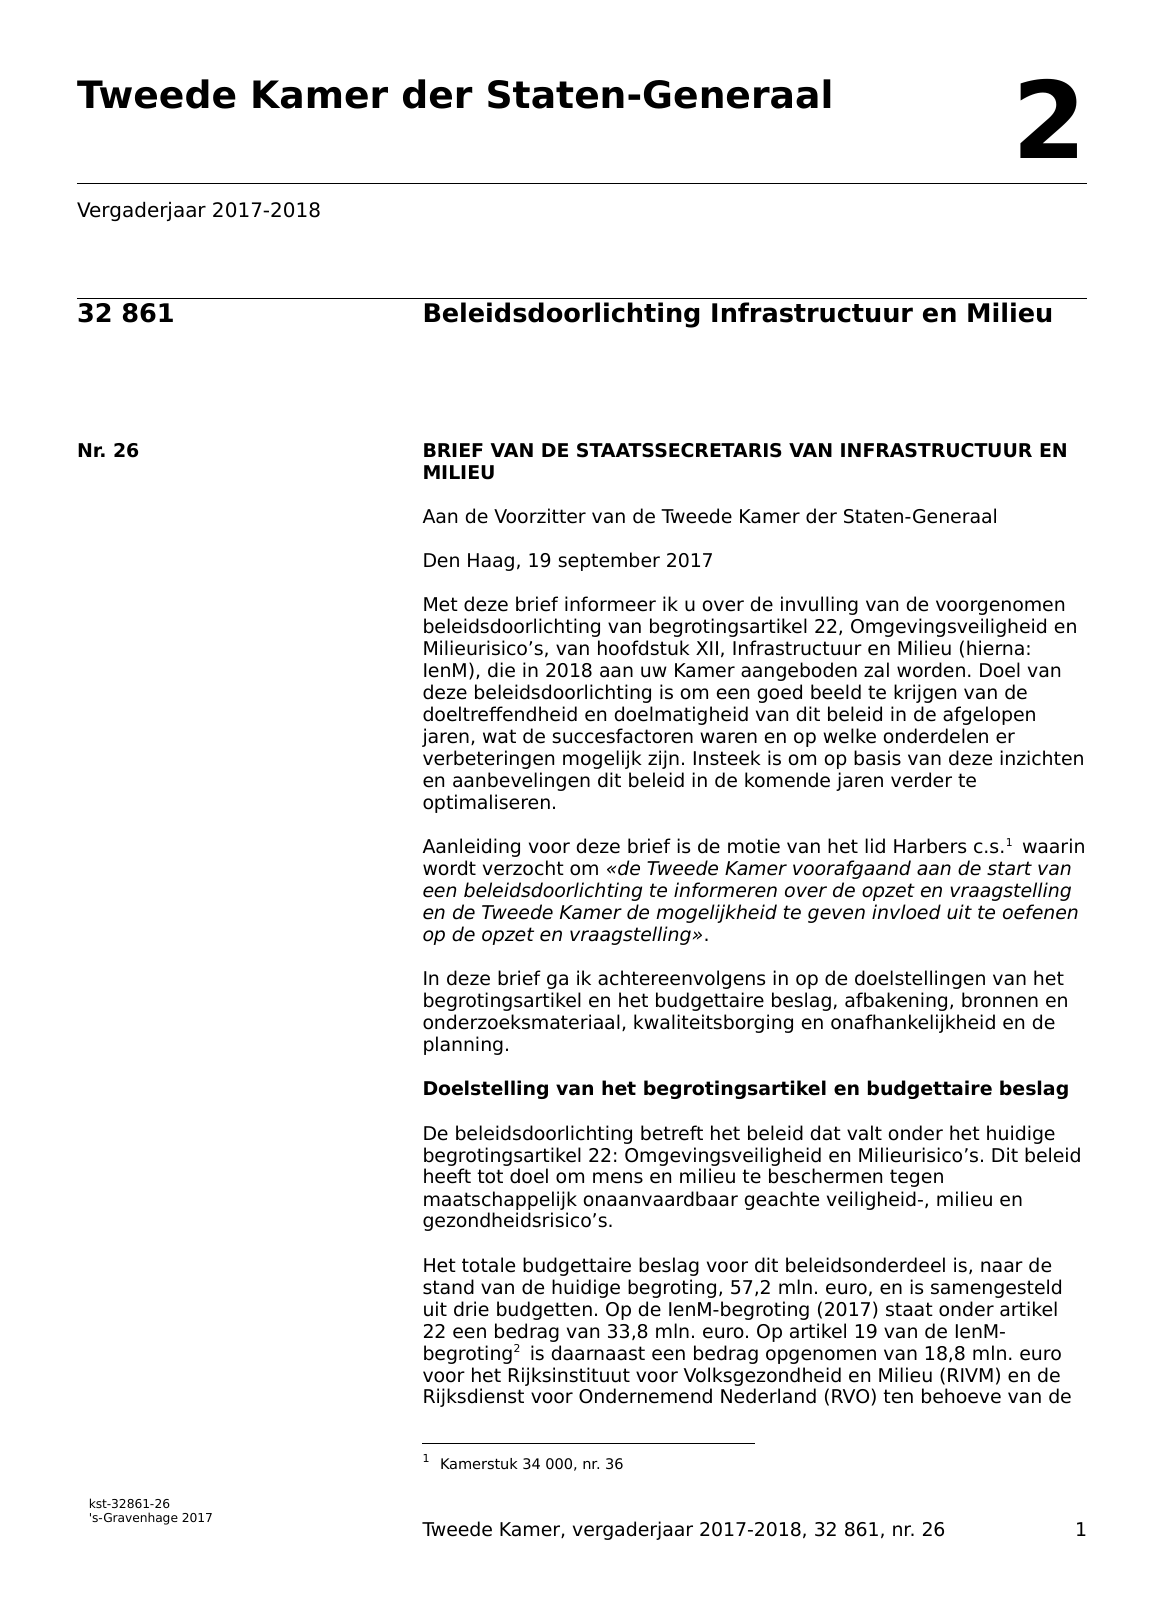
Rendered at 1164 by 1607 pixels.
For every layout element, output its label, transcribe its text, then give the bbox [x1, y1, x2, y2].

table_cell Vergaderjaar 2017-2018 [77, 184, 1087, 298]
subtitle 32 861 Beleidsdoorlichting Infrastructuur en Milieu [77, 299, 1087, 329]
text Aanleiding voor deze brief is de motie van het lid Harbers c.s. waarin wordt verzocht om «de Tweede Kamer voorafgaand aan de start van een beleidsdoorlichting te informeren over de opzet en vraagstelling en de Tweede Kamer de mogelijkheid te geven invloed uit te oefenen op de opzet en vraagstelling». [422, 836, 1087, 946]
table_header 2 [886, 59, 1087, 183]
text Den Haag, 19 september 2017 [422, 550, 1087, 572]
subtitle Nr. 26 BRIEF VAN DE STAATSSECRETARIS VAN INFRASTRUCTUUR EN MILIEU [77, 440, 1087, 484]
subtitle Doelstelling van het begrotingsartikel en budgettaire beslag [422, 1078, 1087, 1100]
text Het totale budgettaire beslag voor dit beleidsonderdeel is, naar de stand van de huidige begroting, 57,2 mln. euro, en is samengesteld uit drie budgetten. Op de IenM-begroting (2017) staat onder artikel 22 een bedrag van 33,8 mln. euro. Op artikel 19 van de IenM-begroting is daarnaast een bedrag opgenomen van 18,8 mln. euro voor het Rijksinstituut voor Volksgezondheid en Milieu (RIVM) en de Rijksdienst voor Ondernemend Nederland (RVO) ten behoeve van de [422, 1254, 1087, 1408]
text In deze brief ga ik achtereenvolgens in op de doelstellingen van het begrotingsartikel en het budgettaire beslag, afbakening, bronnen en onderzoeksmateriaal, kwaliteitsborging en onafhankelijkheid en de planning. [422, 968, 1087, 1056]
table_header Tweede Kamer der Staten-Generaal [77, 59, 886, 183]
text Met deze brief informeer ik u over de invulling van de voorgenomen beleidsdoorlichting van begrotingsartikel 22, Omgevingsveiligheid en Milieurisico’s, van hoofdstuk XII, Infrastructuur en Milieu (hierna: IenM), die in 2018 aan uw Kamer aangeboden zal worden. Doel van deze beleidsdoorlichting is om een goed beeld te krijgen van de doeltreffendheid en doelmatigheid van dit beleid in de afgelopen jaren, wat de succesfactoren waren en op welke onderdelen er verbeteringen mogelijk zijn. Insteek is om op basis van deze inzichten en aanbevelingen dit beleid in de komende jaren verder te optimaliseren. [422, 594, 1087, 814]
text Aan de Voorzitter van de Tweede Kamer der Staten-Generaal [422, 506, 1087, 528]
text kst-32861-26 [88, 1497, 323, 1511]
text 's-Gravenhage 2017 [88, 1511, 323, 1525]
text Kamerstuk 34 000, nr. 36 [422, 1452, 1087, 1474]
text De beleidsdoorlichting betreft het beleid dat valt onder het huidige begrotingsartikel 22: Omgevingsveiligheid en Milieurisico’s. Dit beleid heeft tot doel om mens en milieu te beschermen tegen maatschappelijk onaanvaardbaar geachte veiligheid-, milieu en gezondheidsrisico’s. [422, 1122, 1087, 1232]
